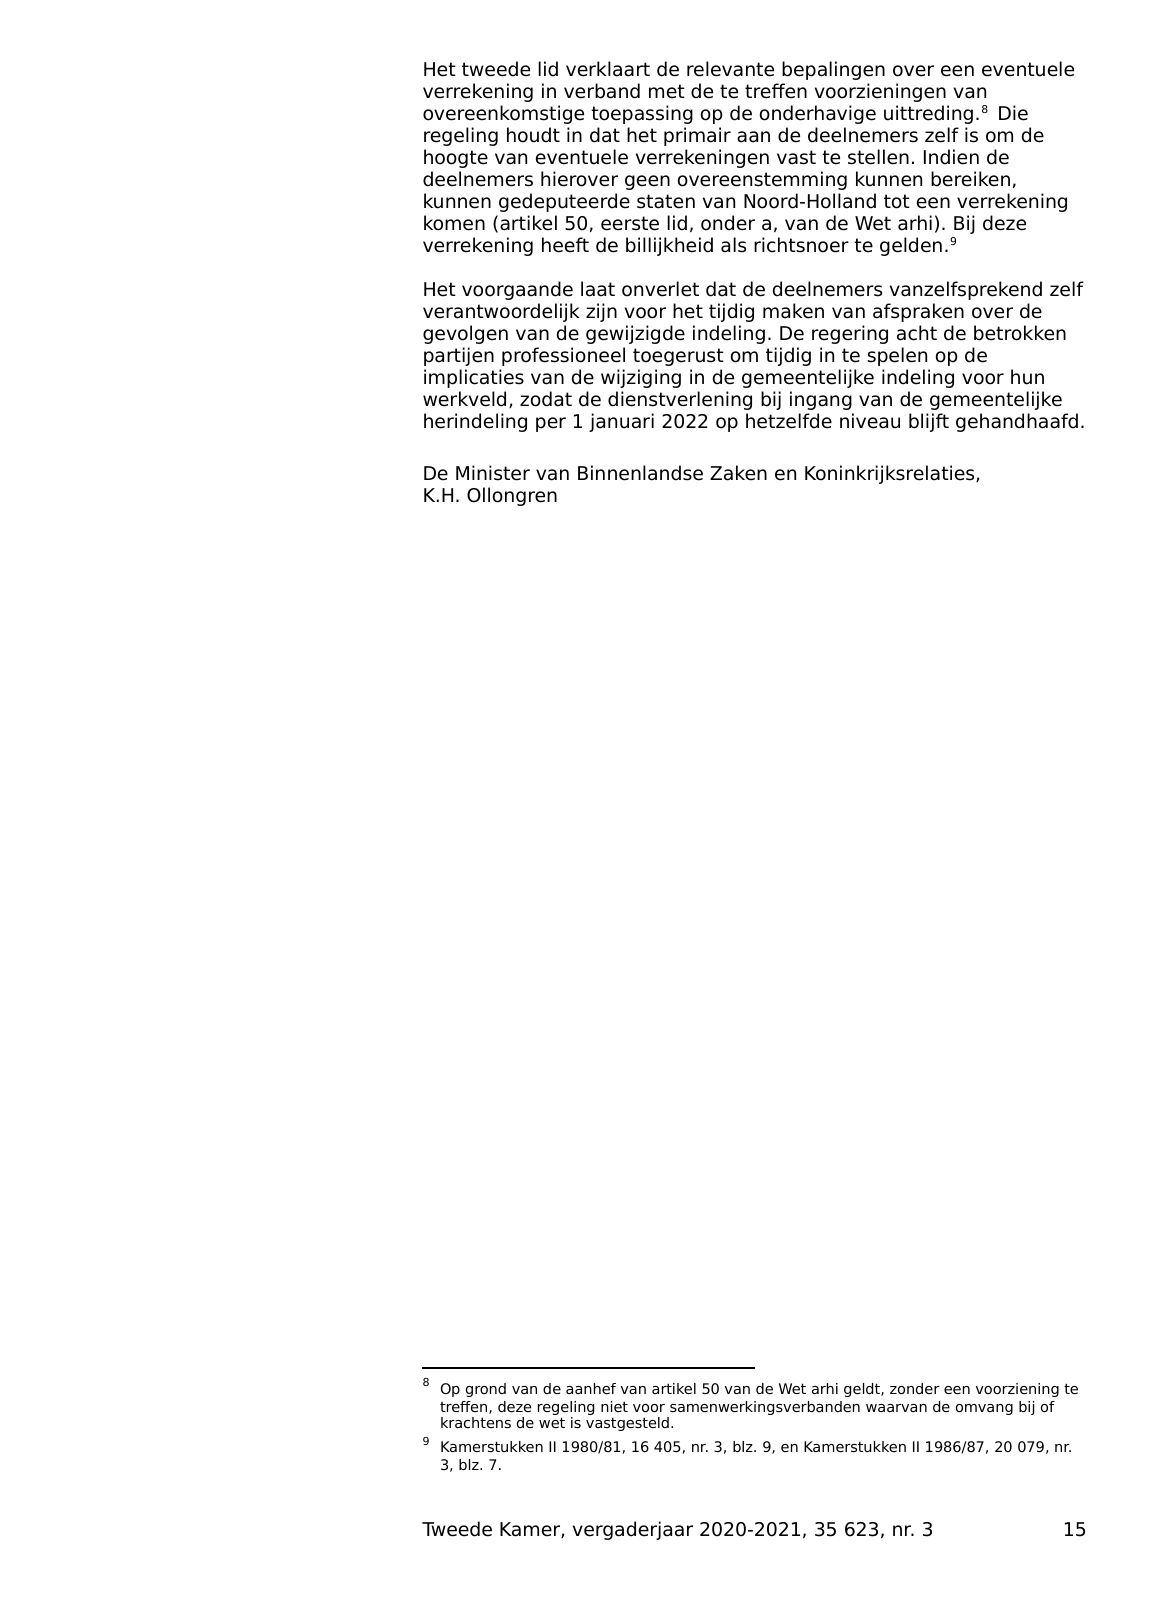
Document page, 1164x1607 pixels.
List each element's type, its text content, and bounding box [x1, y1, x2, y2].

text Het tweede lid verklaart de relevante bepalingen over een eventuele verrekening in verband met de te treffen voorzieningen van overeenkomstige toepassing op de onderhavige uittreding. Die regeling houdt in dat het primair aan de deelnemers zelf is om de hoogte van eventuele verrekeningen vast te stellen. Indien de deelnemers hierover geen overeenstemming kunnen bereiken, kunnen gedeputeerde staten van Noord-Holland tot een verrekening komen (artikel 50, eerste lid, onder a, van de Wet arhi). Bij deze verrekening heeft de billijkheid als richtsnoer te gelden. [422, 59, 1087, 257]
text Het voorgaande laat onverlet dat de deelnemers vanzelfsprekend zelf verantwoordelijk zijn voor het tijdig maken van afspraken over de gevolgen van de gewijzigde indeling. De regering acht de betrokken partijen professioneel toegerust om tijdig in te spelen op de implicaties van de wijziging in de gemeentelijke indeling voor hun werkveld, zodat de dienstverlening bij ingang van de gemeentelijke herindeling per 1 januari 2022 op hetzelfde niveau blijft gehandhaafd. [422, 279, 1087, 433]
text Op grond van de aanhef van artikel 50 van de Wet arhi geldt, zonder een voorziening te treffen, deze regeling niet voor samenwerkingsverbanden waarvan de omvang bij of krachtens de wet is vastgesteld. [422, 1377, 1087, 1432]
text De Minister van Binnenlandse Zaken en Koninkrijksrelaties, K.H. Ollongren [422, 463, 1087, 507]
text Kamerstukken II 1980/81, 16 405, nr. 3, blz. 9, en Kamerstukken II 1986/87, 20 079, nr. 3, blz. 7. [422, 1435, 1087, 1474]
